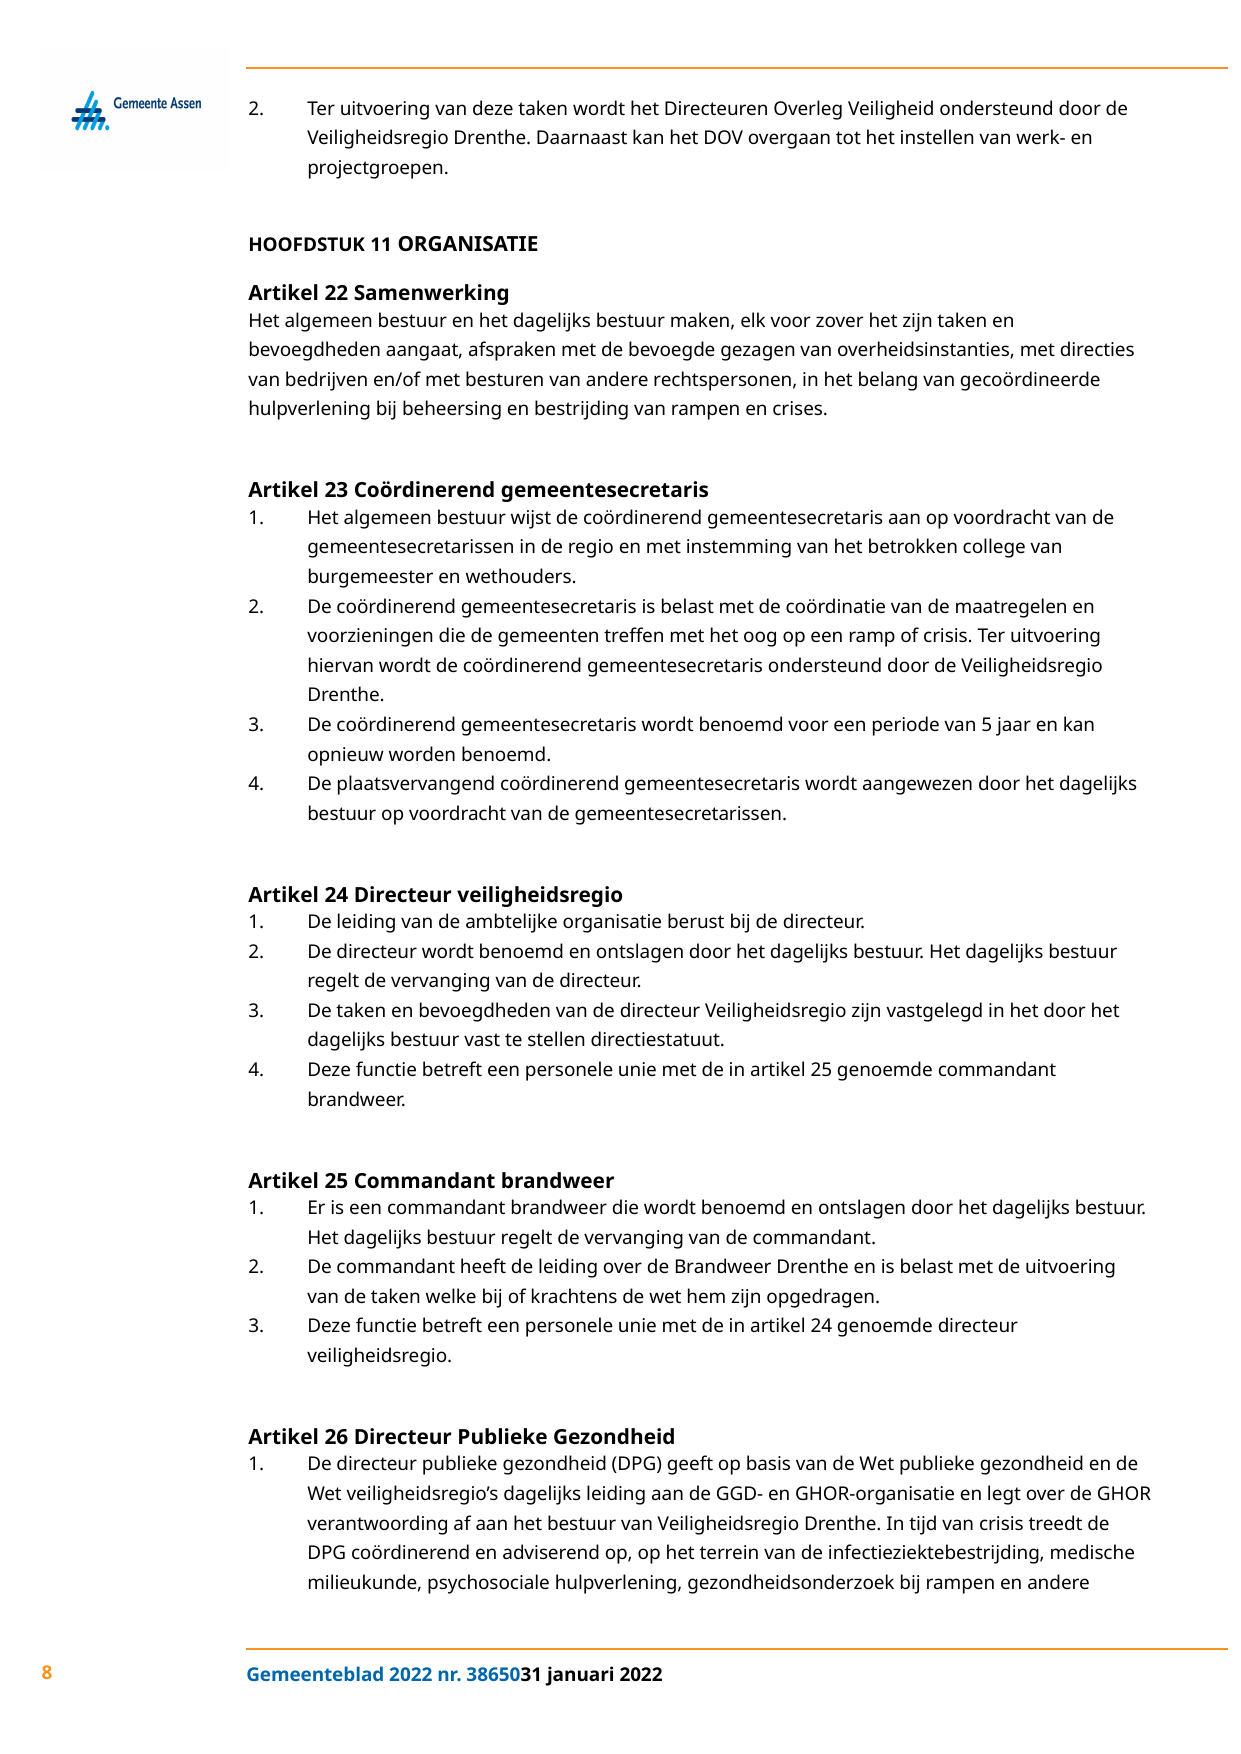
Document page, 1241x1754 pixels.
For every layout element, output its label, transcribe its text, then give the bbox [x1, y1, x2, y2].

list De leiding van de ambtelijke organisatie berust bij de directeur. [248, 908, 1152, 934]
text Het algemeen bestuur en het dagelijks bestuur maken, elk voor zover het zijn taken en bevoegdheden aangaat, afspraken met de bevoegde gezagen van overheidsinstanties, met directies van bedrijven en/of met besturen van andere rechtspersonen, in het belang van gecoördineerde hulpverlening bij beheersing en bestrijding van rampen en crises. [248, 307, 1152, 421]
list Deze functie betreft een personele unie met de in artikel 25 genoemde commandant brandweer. [248, 1056, 1152, 1112]
list De directeur publieke gezondheid (DPG) geeft op basis van de Wet publieke gezondheid en de Wet veiligheidsregio’s dagelijks leiding aan de GGD- en GHOR-organisatie en legt over de GHOR verantwoording af aan het bestuur van Veiligheidsregio Drenthe. In tijd van crisis treedt de DPG coördinerend en adviserend op, op het terrein van de infectieziektebestrijding, medische milieukunde, psychosociale hulpverlening, gezondheidsonderzoek bij rampen en andere [248, 1451, 1152, 1595]
list De directeur wordt benoemd en ontslagen door het dagelijks bestuur. Het dagelijks bestuur regelt de vervanging van de directeur. [248, 938, 1152, 993]
list De plaatsvervangend coördinerend gemeentesecretaris wordt aangewezen door het dagelijks bestuur op voordracht van de gemeentesecretarissen. [248, 770, 1152, 826]
list De commandant heeft de leiding over de Brandweer Drenthe en is belast met de uitvoering van de taken welke bij of krachtens de wet hem zijn opgedragen. [248, 1253, 1152, 1309]
text Artikel 22 Samenwerking [248, 278, 1152, 307]
text Artikel 24 Directeur veiligheidsregio [248, 880, 1152, 908]
text Artikel 25 Commandant brandweer [248, 1166, 1152, 1194]
list De coördinerend gemeentesecretaris is belast met de coördinatie van de maatregelen en voorzieningen die de gemeenten treffen met het oog op een ramp of crisis. Ter uitvoering hiervan wordt de coördinerend gemeentesecretaris ondersteund door de Veiligheidsregio Drenthe. [248, 593, 1152, 707]
list De taken en bevoegdheden van de directeur Veiligheidsregio zijn vastgelegd in het door het dagelijks bestuur vast te stellen directiestatuut. [248, 997, 1152, 1052]
list Het algemeen bestuur wijst de coördinerend gemeentesecretaris aan op voordracht van de gemeentesecretarissen in de regio en met instemming van het betrokken college van burgemeester en wethouders. [248, 504, 1152, 589]
list De coördinerend gemeentesecretaris wordt benoemd voor een periode van 5 jaar en kan opnieuw worden benoemd. [248, 711, 1152, 766]
list Deze functie betreft een personele unie met de in artikel 24 genoemde directeur veiligheidsregio. [248, 1313, 1152, 1368]
text Artikel 23 Coördinerend gemeentesecretaris [248, 476, 1152, 504]
text HOOFDSTUK 11 ORGANISATIE [248, 229, 1152, 258]
text Artikel 26 Directeur Publieke Gezondheid [248, 1422, 1152, 1451]
list Er is een commandant brandweer die wordt benoemd en ontslagen door het dagelijks bestuur. Het dagelijks bestuur regelt de vervanging van de commandant. [248, 1194, 1152, 1249]
list Ter uitvoering van deze taken wordt het Directeuren Overleg Veiligheid ondersteund door de Veiligheidsregio Drenthe. Daarnaast kan het DOV overgaan tot het instellen van werk- en projectgroepen. [248, 95, 1152, 180]
picture [41, 47, 231, 172]
